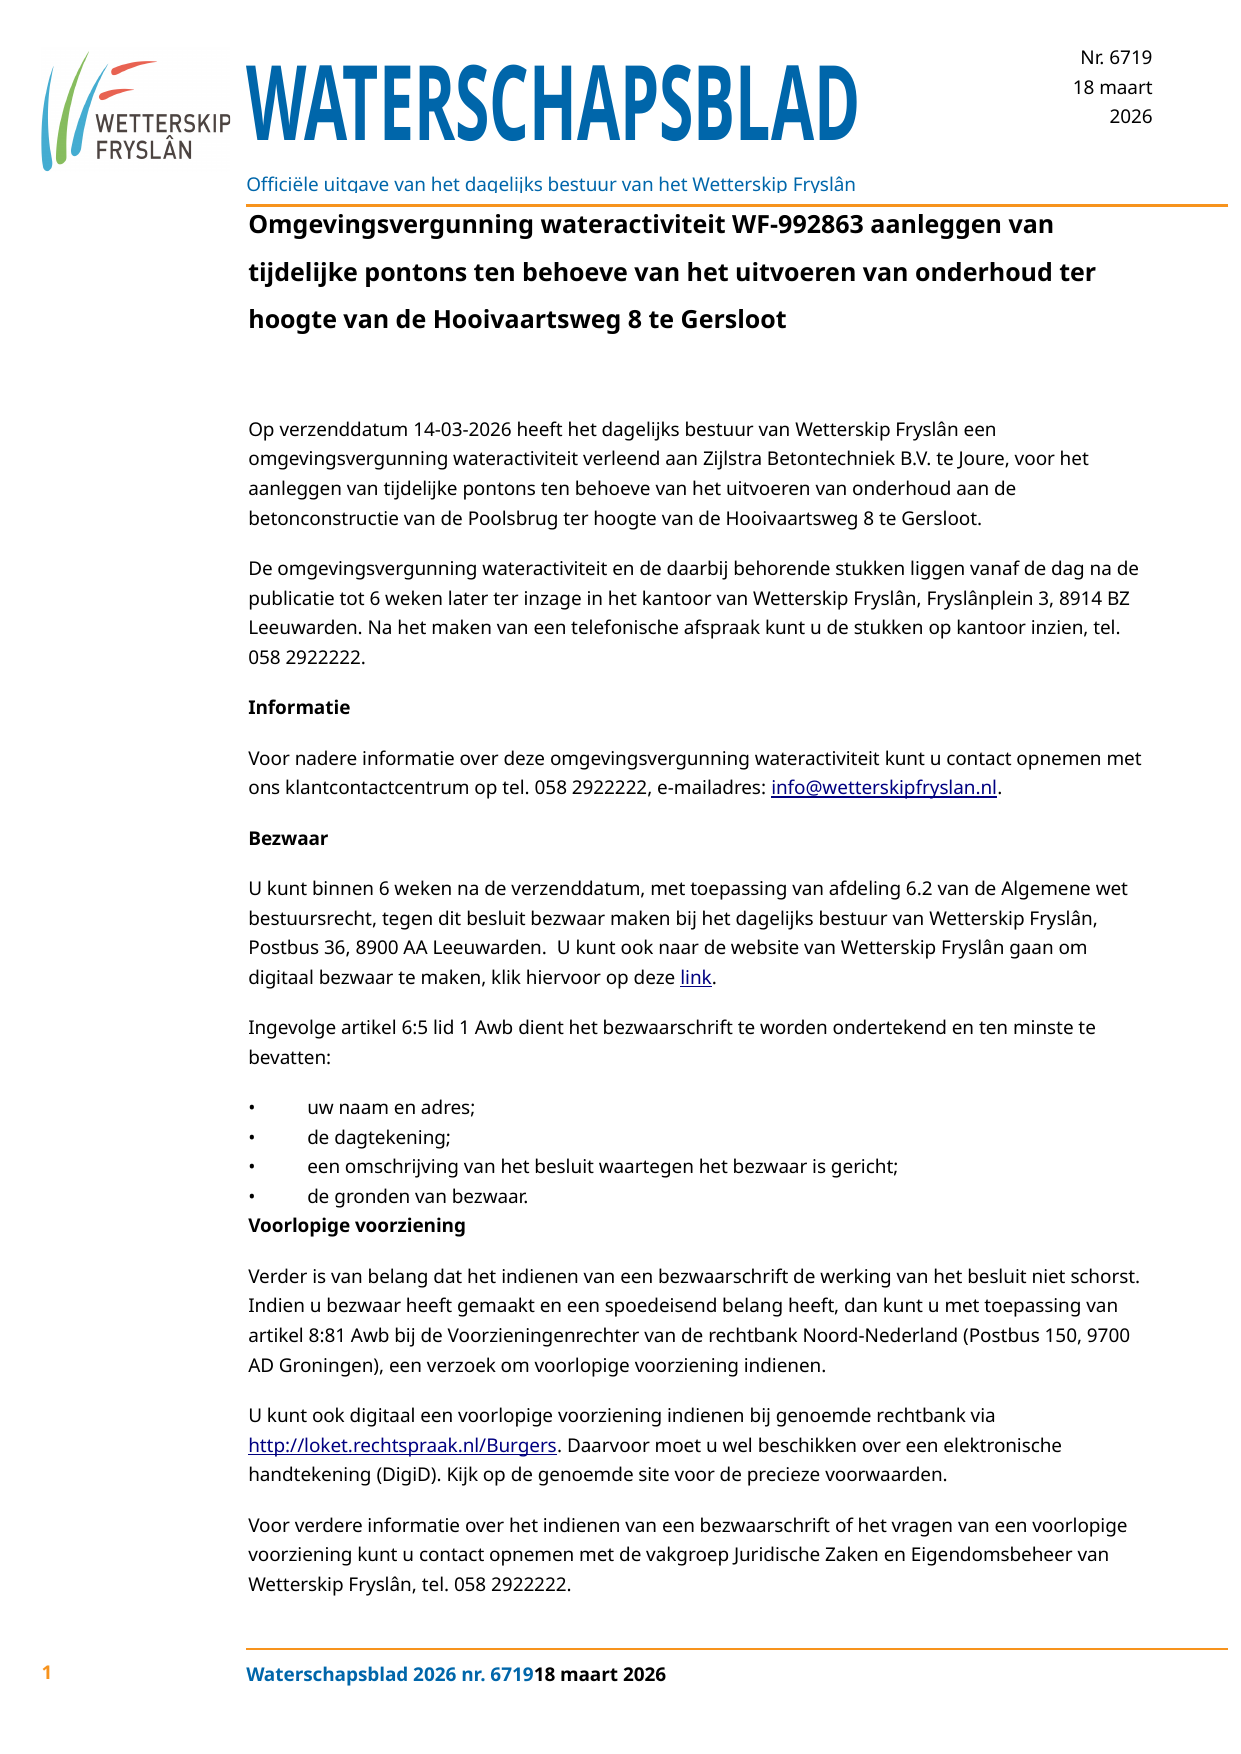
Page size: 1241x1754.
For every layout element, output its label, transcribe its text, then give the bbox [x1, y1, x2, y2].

text De omgevingsvergunning wateractiviteit en de daarbij behorende stukken liggen vanaf de dag na de publicatie tot 6 weken later ter inzage in het kantoor van Wetterskip Fryslân, Fryslânplein 3, 8914 BZ Leeuwarden. Na het maken van een telefonische afspraak kunt u de stukken op kantoor inzien, tel. 058 2922222. [248, 555, 1152, 669]
text Bezwaar [248, 825, 1152, 850]
list de dagtekening; [248, 1124, 1152, 1149]
text Informatie [248, 694, 1152, 720]
list de gronden van bezwaar. [248, 1183, 1152, 1209]
text Verder is van belang dat het indienen van een bezwaarschrift de werking van het besluit niet schorst. Indien u bezwaar heeft gemaakt en een spoedeisend belang heeft, dan kunt u met toepassing van artikel 8:81 Awb bij de Voorzieningenrechter van de rechtbank Noord-Nederland (Postbus 150, 9700 AD Groningen), een verzoek om voorlopige voorziening indienen. [248, 1263, 1152, 1377]
text Ingevolge artikel 6:5 lid 1 Awb dient het bezwaarschrift te worden ondertekend en ten minste te bevatten: [248, 1014, 1152, 1069]
text U kunt binnen 6 weken na de verzenddatum, met toepassing van afdeling 6.2 van de Algemene wet bestuursrecht, tegen dit besluit bezwaar maken bij het dagelijks bestuur van Wetterskip Fryslân, Postbus 36, 8900 AA Leeuwarden. U kunt ook naar de website van Wetterskip Fryslân gaan om digitaal bezwaar te maken, klik hiervoor op deze link. [248, 875, 1152, 989]
picture [41, 47, 231, 172]
text U kunt ook digitaal een voorlopige voorziening indienen bij genoemde rechtbank via http://loket.rechtspraak.nl/Burgers. Daarvoor moet u wel beschikken over een elektronische handtekening (DigiD). Kijk op de genoemde site voor de precieze voorwaarden. [248, 1402, 1152, 1487]
text Voorlopige voorziening [248, 1213, 1152, 1238]
text Op verzenddatum 14-03-2026 heeft het dagelijks bestuur van Wetterskip Fryslân een omgevingsvergunning wateractiviteit verleend aan Zijlstra Betontechniek B.V. te Joure, voor het aanleggen van tijdelijke pontons ten behoeve van het uitvoeren van onderhoud aan de betonconstructie van de Poolsbrug ter hoogte van de Hooivaartsweg 8 te Gersloot. [248, 416, 1152, 530]
list uw naam en adres; [248, 1094, 1152, 1120]
text Omgevingsvergunning wateractiviteit WF-992863 aanleggen van tijdelijke pontons ten behoeve van het uitvoeren van onderhoud ter hoogte van de Hooivaartsweg 8 te Gersloot [248, 207, 1152, 336]
text Voor verdere informatie over het indienen van een bezwaarschrift of het vragen van een voorlopige voorziening kunt u contact opnemen met de vakgroep Juridische Zaken en Eigendomsbeheer van Wetterskip Fryslân, tel. 058 2922222. [248, 1512, 1152, 1597]
list een omschrijving van het besluit waartegen het bezwaar is gericht; [248, 1153, 1152, 1179]
text Voor nadere informatie over deze omgevingsvergunning wateractiviteit kunt u contact opnemen met ons klantcontactcentrum op tel. 058 2922222, e-mailadres: info@wetterskipfryslan.nl. [248, 745, 1152, 800]
